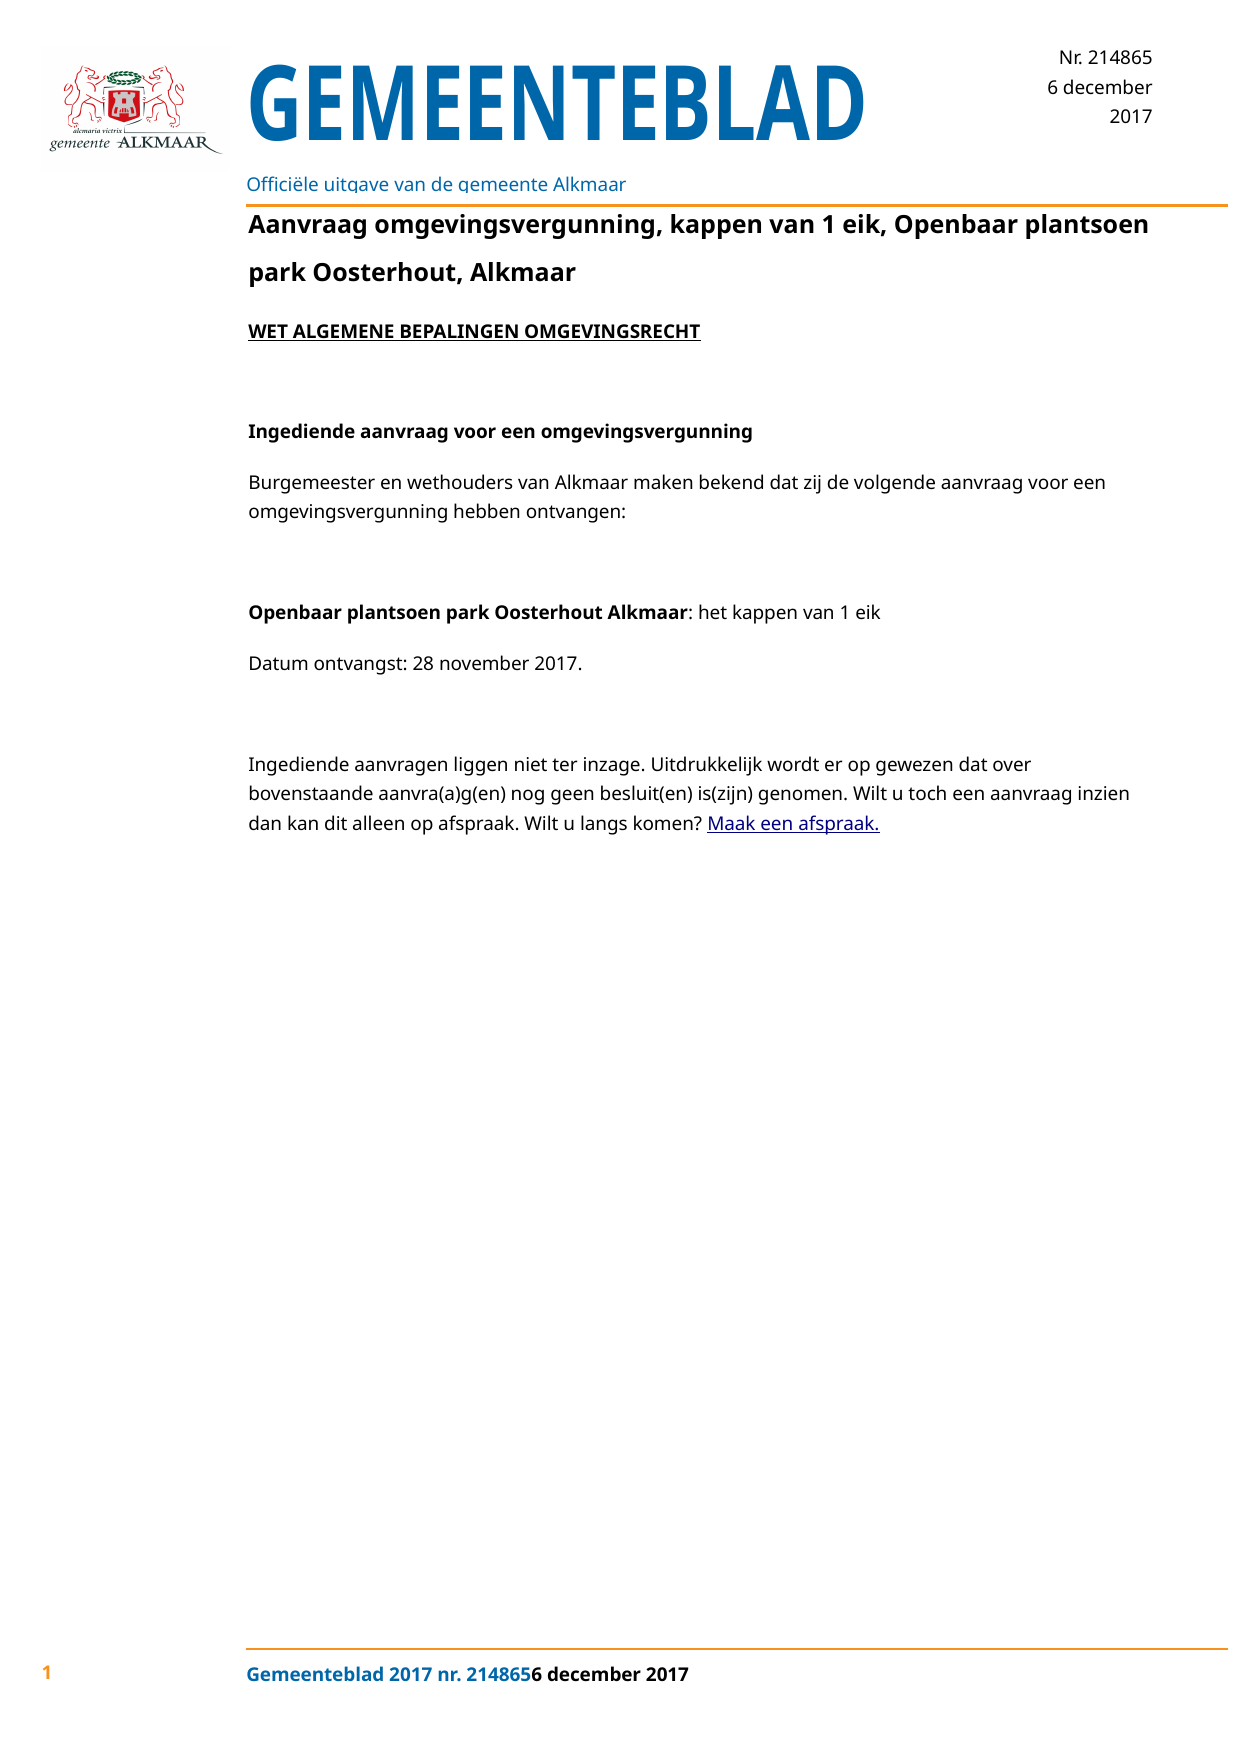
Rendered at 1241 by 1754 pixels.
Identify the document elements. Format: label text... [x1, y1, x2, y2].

picture [41, 47, 231, 172]
text Openbaar plantsoen park Oosterhout Alkmaar: het kappen van 1 eik [248, 599, 1152, 625]
text Ingediende aanvraag voor een omgevingsvergunning [248, 419, 1152, 444]
text WET ALGEMENE BEPALINGEN OMGEVINGSRECHT [248, 318, 1152, 344]
text Burgemeester en wethouders van Alkmaar maken bekend dat zij de volgende aanvraag voor een omgevingsvergunning hebben ontvangen: [248, 469, 1152, 524]
text Datum ontvangst: 28 november 2017. [248, 650, 1152, 676]
text Aanvraag omgevingsvergunning, kappen van 1 eik, Openbaar plantsoen park Oosterhout, Alkmaar [248, 207, 1152, 288]
text Ingediende aanvragen liggen niet ter inzage. Uitdrukkelijk wordt er op gewezen dat over bovenstaande aanvra(a)g(en) nog geen besluit(en) is(zijn) genomen. Wilt u toch een aanvraag inzien dan kan dit alleen op afspraak. Wilt u langs komen? Maak een afspraak. [248, 751, 1152, 836]
